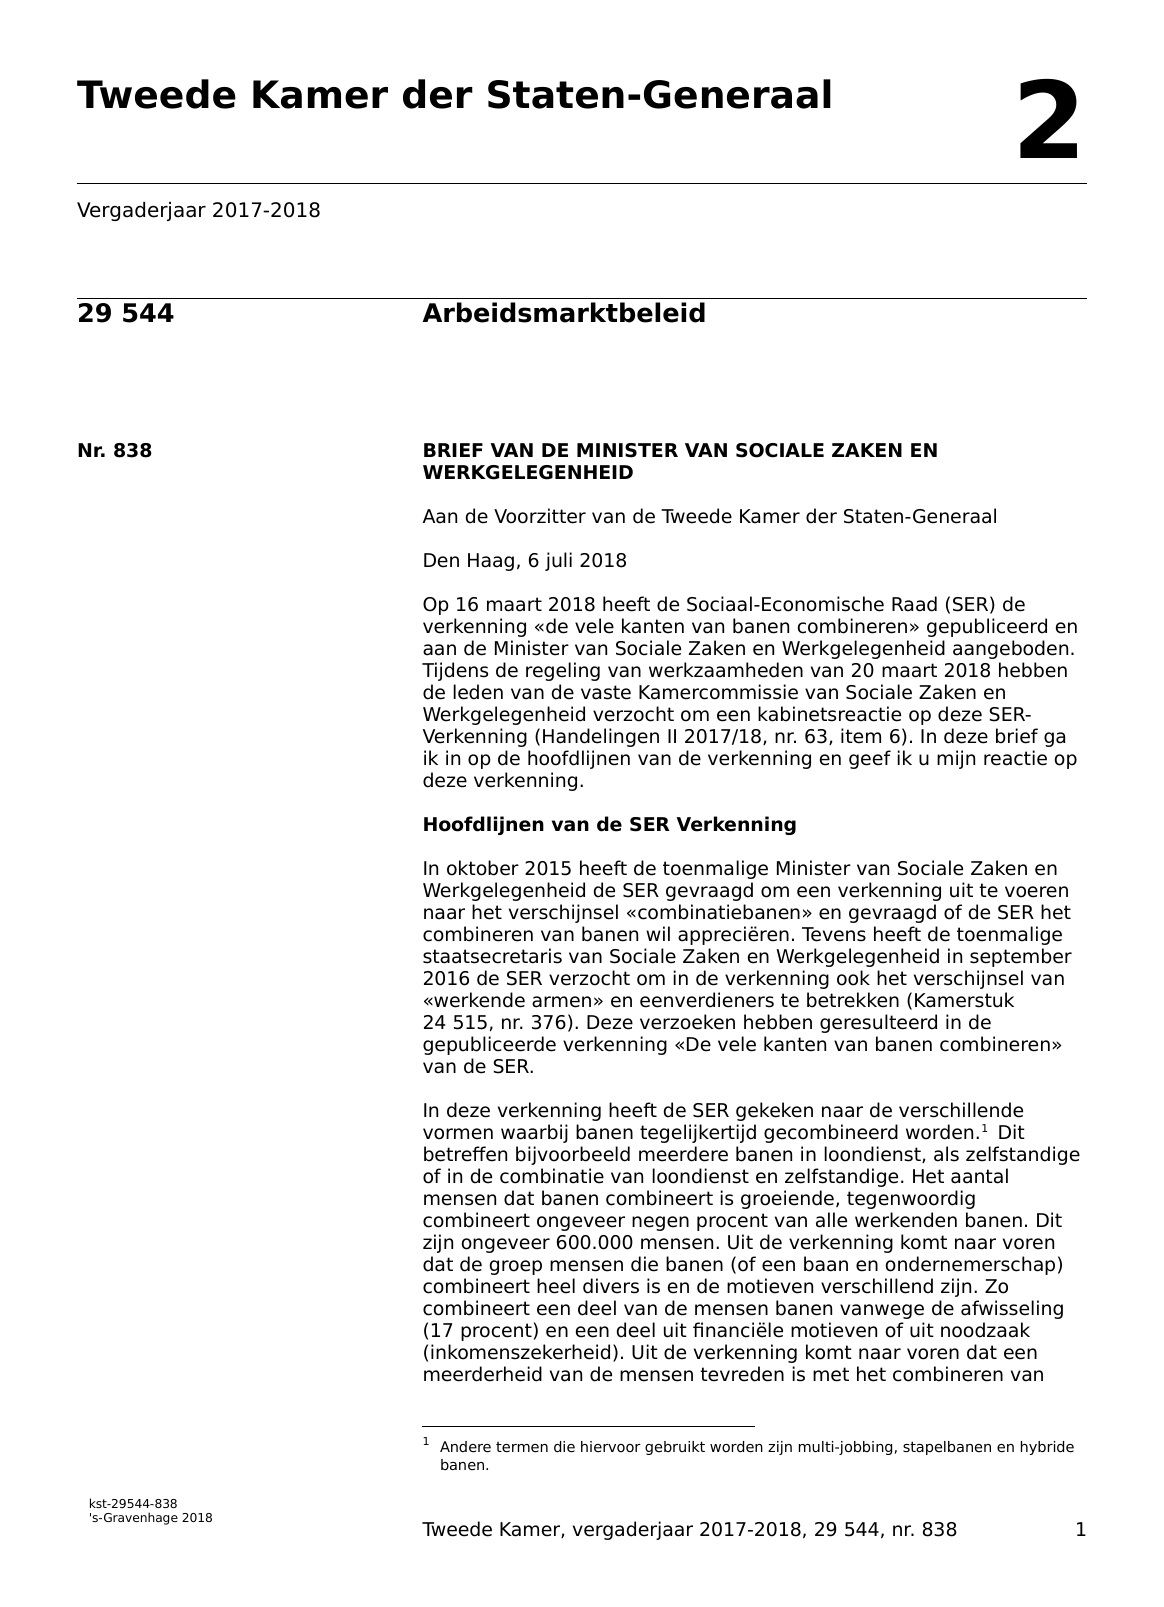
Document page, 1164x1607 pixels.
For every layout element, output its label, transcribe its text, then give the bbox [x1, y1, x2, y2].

table_cell Vergaderjaar 2017-2018 [77, 184, 1087, 298]
text Aan de Voorzitter van de Tweede Kamer der Staten-Generaal [422, 506, 1087, 528]
text Op 16 maart 2018 heeft de Sociaal-Economische Raad (SER) de verkenning «de vele kanten van banen combineren» gepubliceerd en aan de Minister van Sociale Zaken en Werkgelegenheid aangeboden. Tijdens de regeling van werkzaamheden van 20 maart 2018 hebben de leden van de vaste Kamercommissie van Sociale Zaken en Werkgelegenheid verzocht om een kabinetsreactie op deze SER-Verkenning (Handelingen II 2017/18, nr. 63, item 6). In deze brief ga ik in op de hoofdlijnen van de verkenning en geef ik u mijn reactie op deze verkenning. [422, 594, 1087, 792]
text In oktober 2015 heeft de toenmalige Minister van Sociale Zaken en Werkgelegenheid de SER gevraagd om een verkenning uit te voeren naar het verschijnsel «combinatiebanen» en gevraagd of de SER het combineren van banen wil appreciëren. Tevens heeft de toenmalige staatsecretaris van Sociale Zaken en Werkgelegenheid in september 2016 de SER verzocht om in de verkenning ook het verschijnsel van «werkende armen» en eenverdieners te betrekken (Kamerstuk 24 515, nr. 376). Deze verzoeken hebben geresulteerd in de gepubliceerde verkenning «De vele kanten van banen combineren» van de SER. [422, 858, 1087, 1078]
table_header Tweede Kamer der Staten-Generaal [77, 59, 886, 183]
text In deze verkenning heeft de SER gekeken naar de verschillende vormen waarbij banen tegelijkertijd gecombineerd worden. Dit betreffen bijvoorbeeld meerdere banen in loondienst, als zelfstandige of in de combinatie van loondienst en zelfstandige. Het aantal mensen dat banen combineert is groeiende, tegenwoordig combineert ongeveer negen procent van alle werkenden banen. Dit zijn ongeveer 600.000 mensen. Uit de verkenning komt naar voren dat de groep mensen die banen (of een baan en ondernemerschap) combineert heel divers is en de motieven verschillend zijn. Zo combineert een deel van de mensen banen vanwege de afwisseling (17 procent) en een deel uit financiële motieven of uit noodzaak (inkomenszekerheid). Uit de verkenning komt naar voren dat een meerderheid van de mensen tevreden is met het combineren van [422, 1100, 1087, 1386]
table_header 2 [886, 59, 1087, 183]
subtitle Hoofdlijnen van de SER Verkenning [422, 814, 1087, 836]
subtitle Nr. 838 BRIEF VAN DE MINISTER VAN SOCIALE ZAKEN EN WERKGELEGENHEID [77, 440, 1087, 484]
text 's-Gravenhage 2018 [88, 1511, 323, 1525]
text Andere termen die hiervoor gebruikt worden zijn multi-jobbing, stapelbanen en hybride banen. [422, 1435, 1087, 1474]
text kst-29544-838 [88, 1497, 323, 1511]
subtitle 29 544 Arbeidsmarktbeleid [77, 299, 1087, 329]
text Den Haag, 6 juli 2018 [422, 550, 1087, 572]
